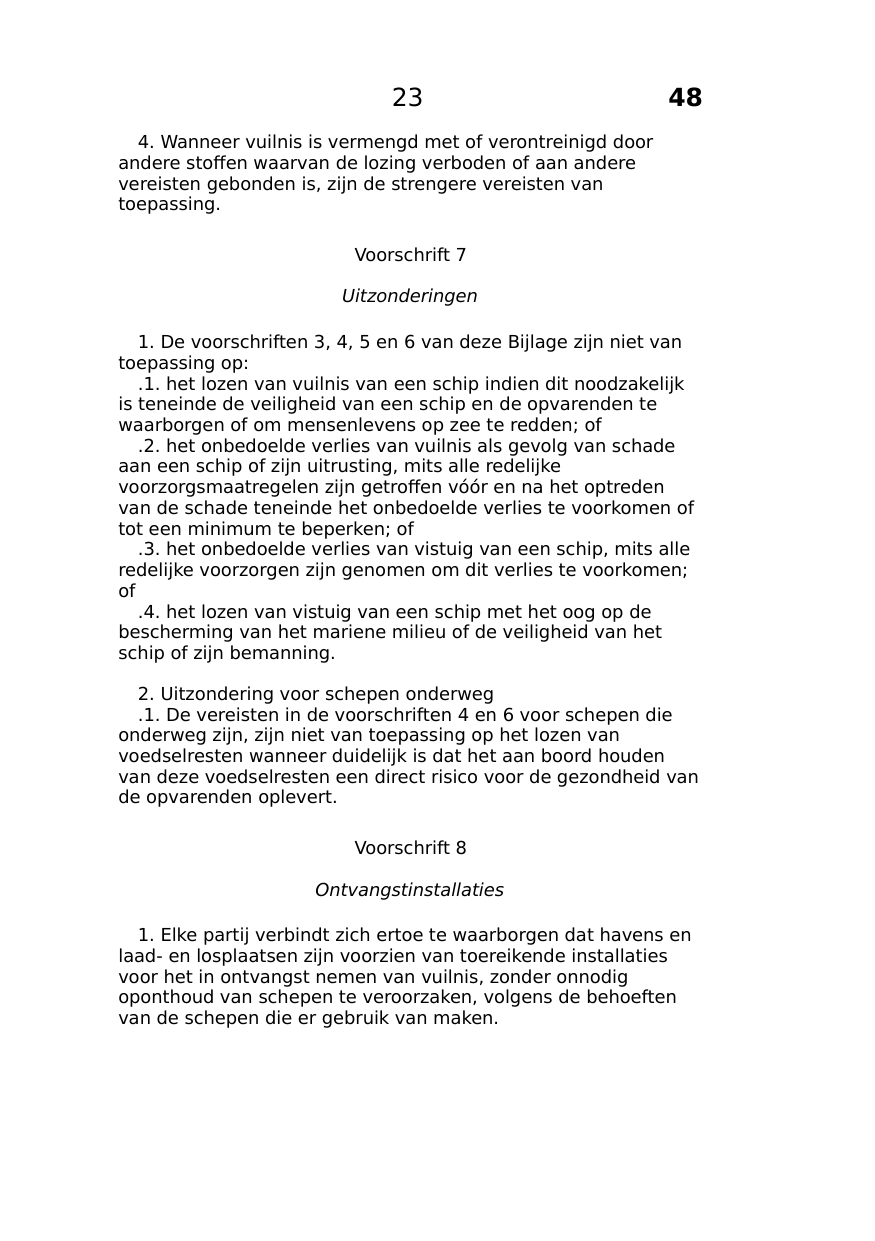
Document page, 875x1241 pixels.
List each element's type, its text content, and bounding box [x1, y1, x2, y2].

text .4. het lozen van vistuig van een schip met het oog op de bescherming van het mariene milieu of de veiligheid van het schip of zijn bemanning. [118, 601, 703, 664]
text 4. Wanneer vuilnis is vermengd met of verontreinigd door andere stoffen waarvan de lozing verboden of aan andere vereisten gebonden is, zijn de strengere vereisten van toepassing. [118, 132, 703, 215]
text .3. het onbedoelde verlies van vistuig van een schip, mits alle redelijke voorzorgen zijn genomen om dit verlies te voorkomen; of [118, 539, 703, 601]
text 1. Elke partij verbindt zich ertoe te waarborgen dat havens en laad- en losplaatsen zijn voorzien van toereikende installaties voor het in ontvangst nemen van vuilnis, zonder onnodig oponthoud van schepen te veroorzaken, volgens de behoeften van de schepen die er gebruik van maken. [118, 925, 703, 1029]
text .1. het lozen van vuilnis van een schip indien dit noodzakelijk is teneinde de veiligheid van een schip en de opvarenden te waarborgen of om mensenlevens op zee te redden; of [118, 373, 703, 436]
subtitle Voorschrift 8 Ontvangstinstallaties [118, 838, 703, 900]
text 2. Uitzondering voor schepen onderweg [118, 684, 703, 704]
subtitle Voorschrift 7 Uitzonderingen [118, 245, 703, 307]
text 1. De voorschriften 3, 4, 5 en 6 van deze Bijlage zijn niet van toepassing op: [118, 332, 703, 373]
text .1. De vereisten in de voorschriften 4 en 6 voor schepen die onderweg zijn, zijn niet van toepassing op het lozen van voedselresten wanneer duidelijk is dat het aan boord houden van deze voedselresten een direct risico voor de gezondheid van de opvarenden oplevert. [118, 704, 703, 808]
text .2. het onbedoelde verlies van vuilnis als gevolg van schade aan een schip of zijn uitrusting, mits alle redelijke voorzorgsmaatregelen zijn getroffen vóór en na het optreden van de schade teneinde het onbedoelde verlies te voorkomen of tot een minimum te beperken; of [118, 436, 703, 539]
